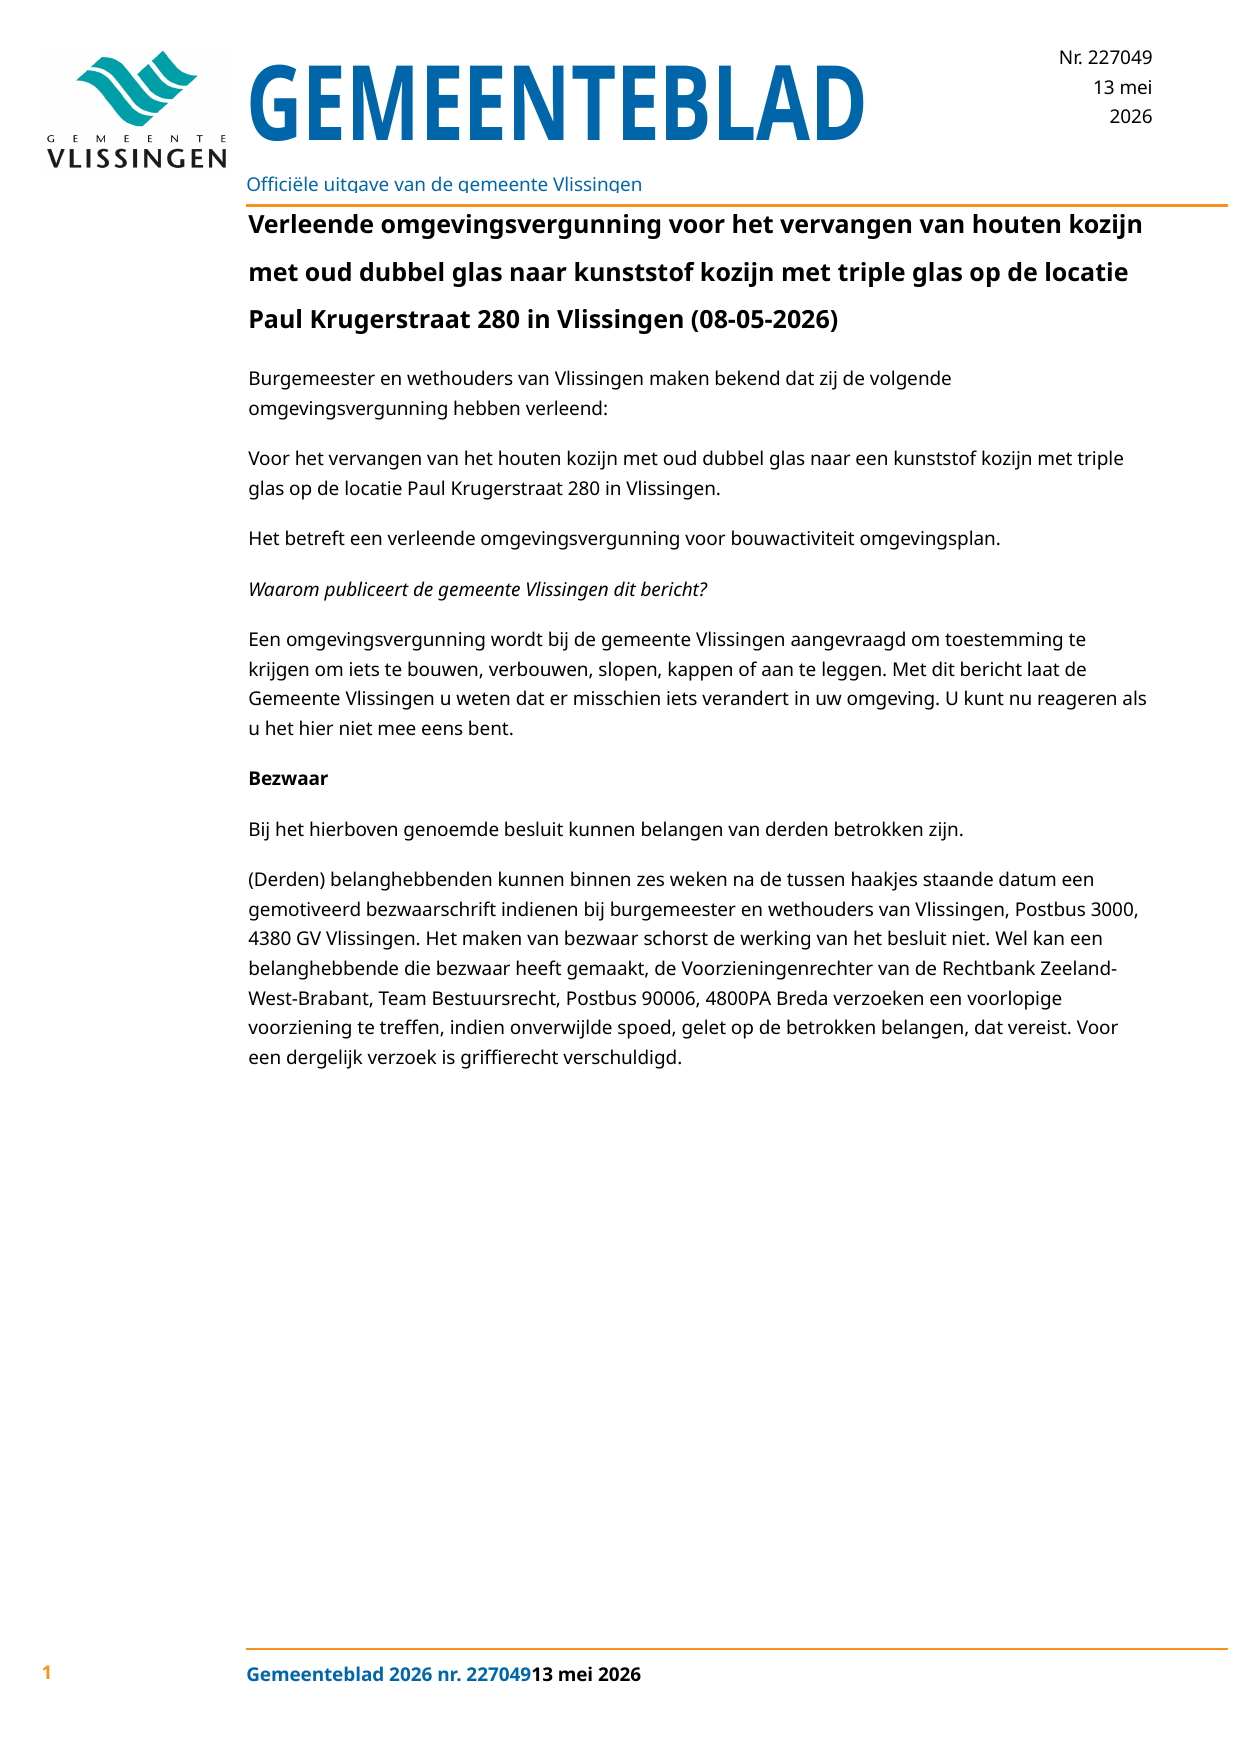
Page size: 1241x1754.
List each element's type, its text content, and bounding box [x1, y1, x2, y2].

text Een omgevingsvergunning wordt bij de gemeente Vlissingen aangevraagd om toestemming te krijgen om iets te bouwen, verbouwen, slopen, kappen of aan te leggen. Met dit bericht laat de Gemeente Vlissingen u weten dat er misschien iets verandert in uw omgeving. U kunt nu reageren als u het hier niet mee eens bent. [248, 626, 1152, 741]
text Waarom publiceert de gemeente Vlissingen dit bericht? [248, 576, 1152, 602]
text Verleende omgevingsvergunning voor het vervangen van houten kozijn met oud dubbel glas naar kunststof kozijn met triple glas op de locatie Paul Krugerstraat 280 in Vlissingen (08-05-2026) [248, 207, 1152, 336]
picture [41, 47, 231, 172]
text Voor het vervangen van het houten kozijn met oud dubbel glas naar een kunststof kozijn met triple glas op de locatie Paul Krugerstraat 280 in Vlissingen. [248, 446, 1152, 501]
text Bij het hierboven genoemde besluit kunnen belangen van derden betrokken zijn. [248, 816, 1152, 842]
text (Derden) belanghebbenden kunnen binnen zes weken na de tussen haakjes staande datum een gemotiveerd bezwaarschrift indienen bij burgemeester en wethouders van Vlissingen, Postbus 3000, 4380 GV Vlissingen. Het maken van bezwaar schorst de werking van het besluit niet. Wel kan een belanghebbende die bezwaar heeft gemaakt, de Voorzieningenrechter van de Rechtbank Zeeland-West-Brabant, Team Bestuursrecht, Postbus 90006, 4800PA Breda verzoeken een voorlopige voorziening te treffen, indien onverwijlde spoed, gelet op de betrokken belangen, dat vereist. Voor een dergelijk verzoek is griffierecht verschuldigd. [248, 866, 1152, 1069]
text Bezwaar [248, 766, 1152, 791]
text Burgemeester en wethouders van Vlissingen maken bekend dat zij de volgende omgevingsvergunning hebben verleend: [248, 366, 1152, 421]
text Het betreft een verleende omgevingsvergunning voor bouwactiviteit omgevingsplan. [248, 526, 1152, 551]
